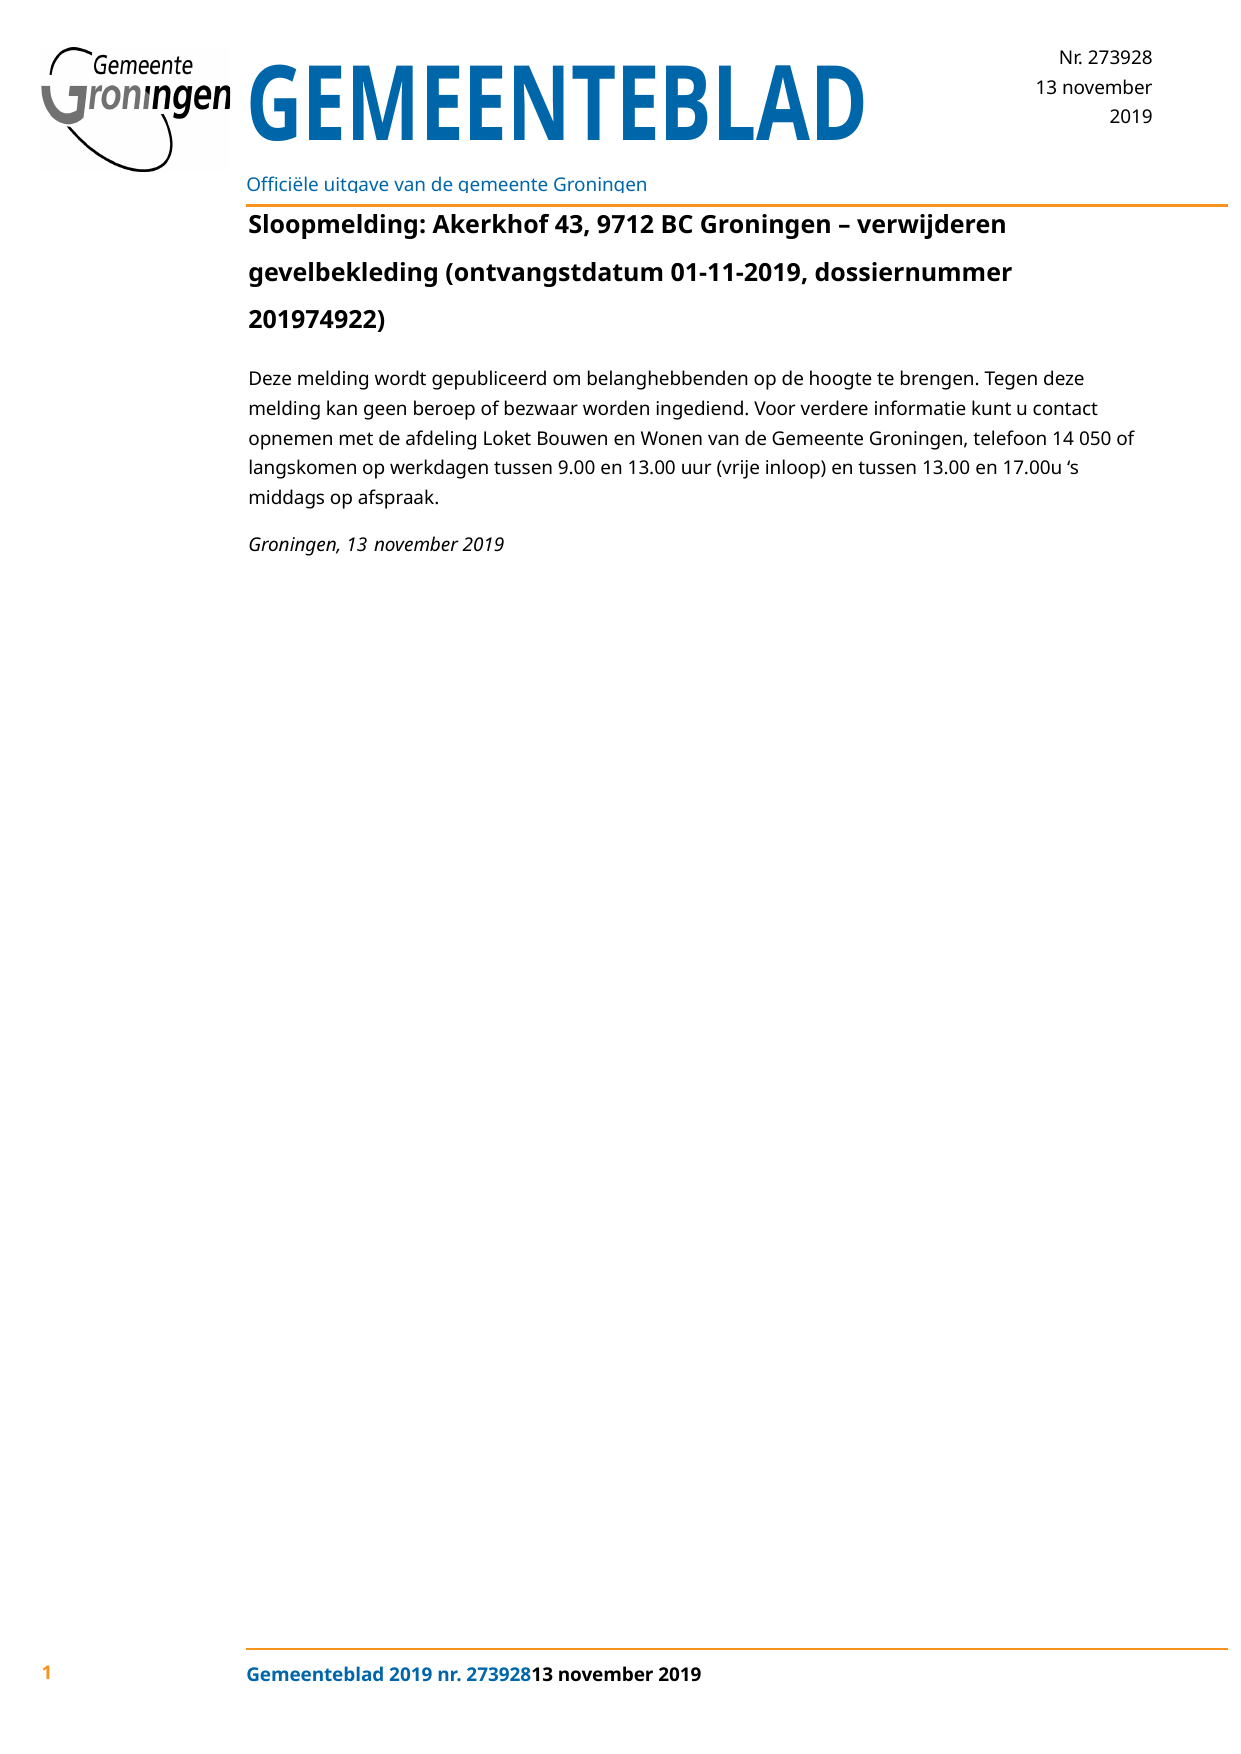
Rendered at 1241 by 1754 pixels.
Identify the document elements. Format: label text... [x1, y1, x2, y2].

text Sloopmelding: Akerkhof 43, 9712 BC Groningen – verwijderen gevelbekleding (ontvangstdatum 01-11-2019, dossiernummer 201974922) [248, 207, 1152, 336]
text Deze melding wordt gepubliceerd om belanghebbenden op de hoogte te brengen. Tegen deze melding kan geen beroep of bezwaar worden ingediend. Voor verdere informatie kunt u contact opnemen met de afdeling Loket Bouwen en Wonen van de Gemeente Groningen, telefoon 14 050 of langskomen op werkdagen tussen 9.00 en 13.00 uur (vrije inloop) en tussen 13.00 en 17.00u ‘s middags op afspraak. [248, 366, 1152, 509]
text Groningen, 13 november 2019 [248, 532, 1152, 557]
picture [41, 47, 231, 172]
